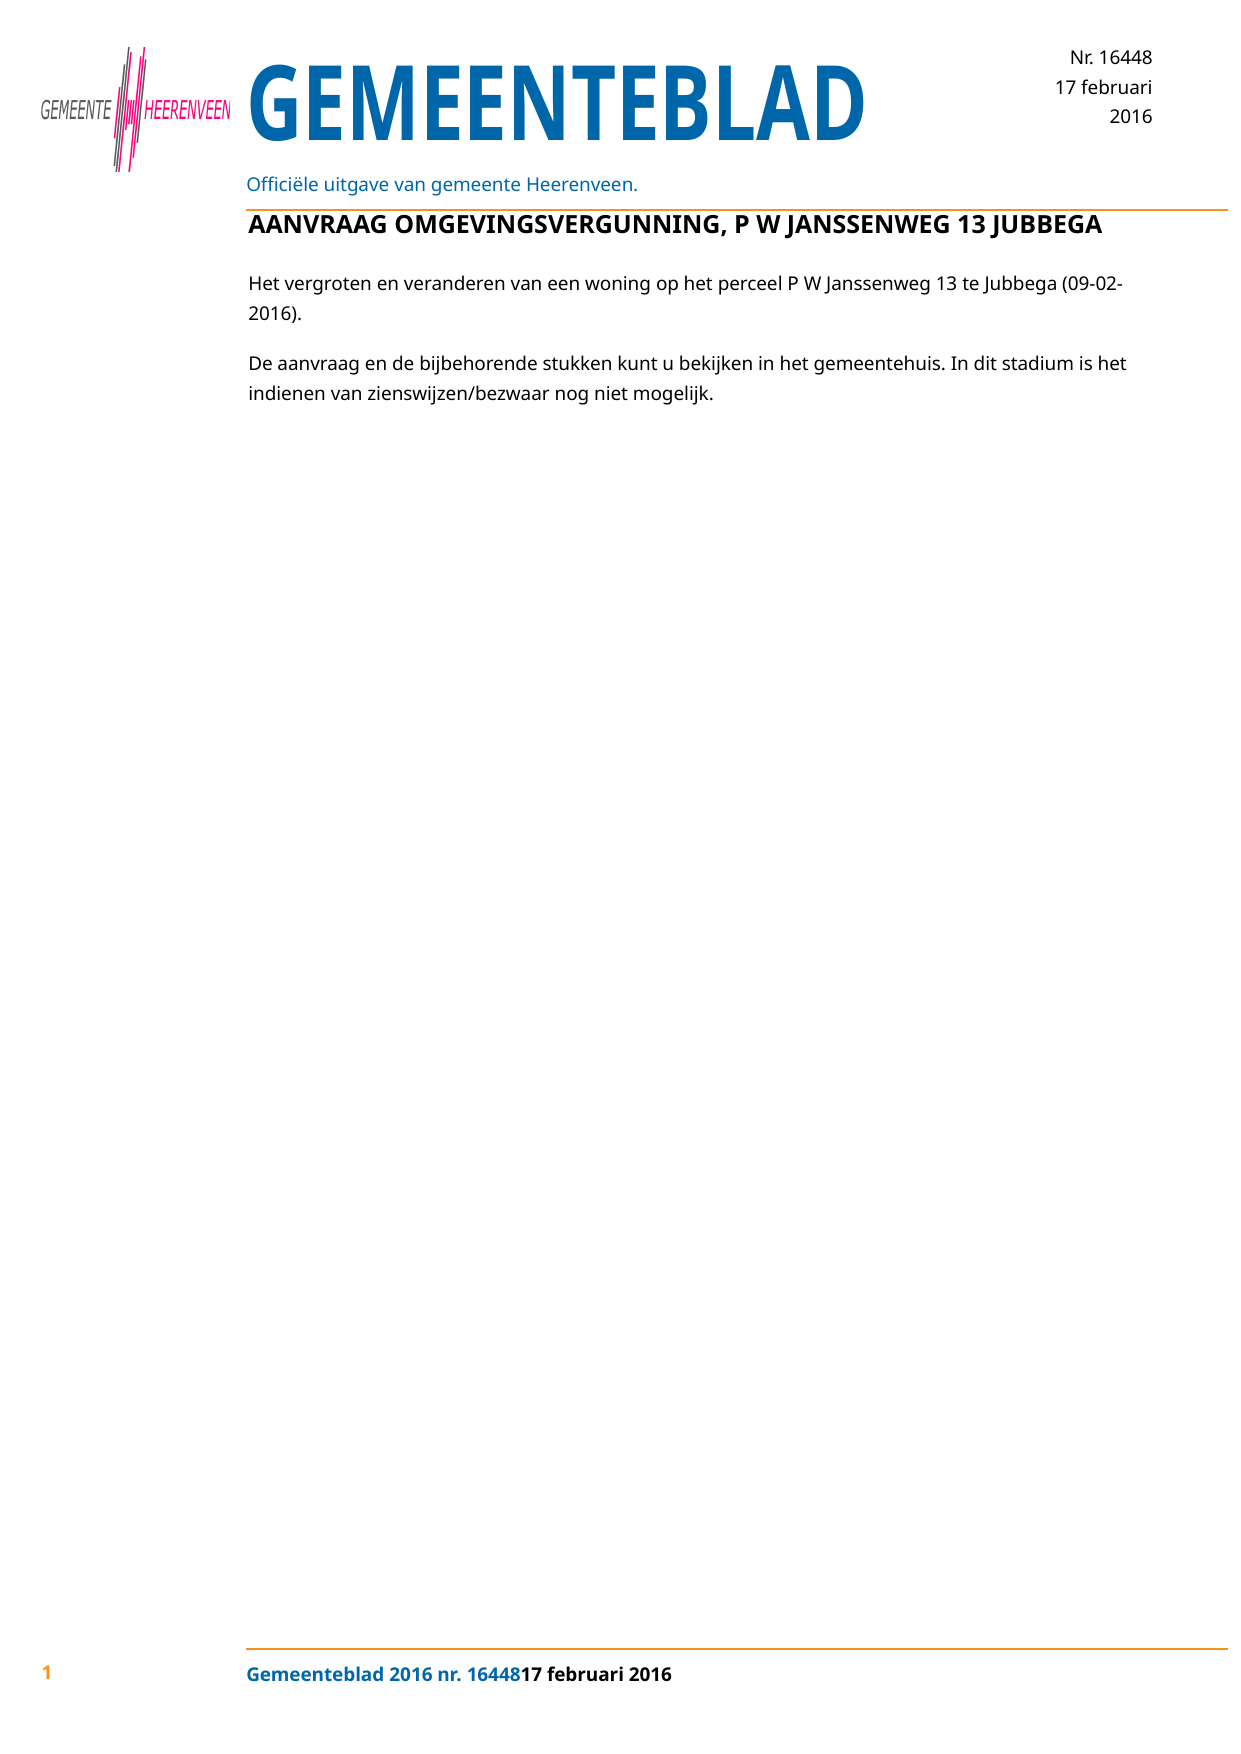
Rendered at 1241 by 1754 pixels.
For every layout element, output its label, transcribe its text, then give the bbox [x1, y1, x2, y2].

text Het vergroten en veranderen van een woning op het perceel P W Janssenweg 13 te Jubbega (09-02-2016). [248, 270, 1152, 326]
picture [41, 47, 231, 172]
text AANVRAAG OMGEVINGSVERGUNNING, P W JANSSENWEG 13 JUBBEGA [248, 211, 1152, 241]
text De aanvraag en de bijbehorende stukken kunt u bekijken in het gemeentehuis. In dit stadium is het indienen van zienswijzen/bezwaar nog niet mogelijk. [248, 350, 1152, 406]
